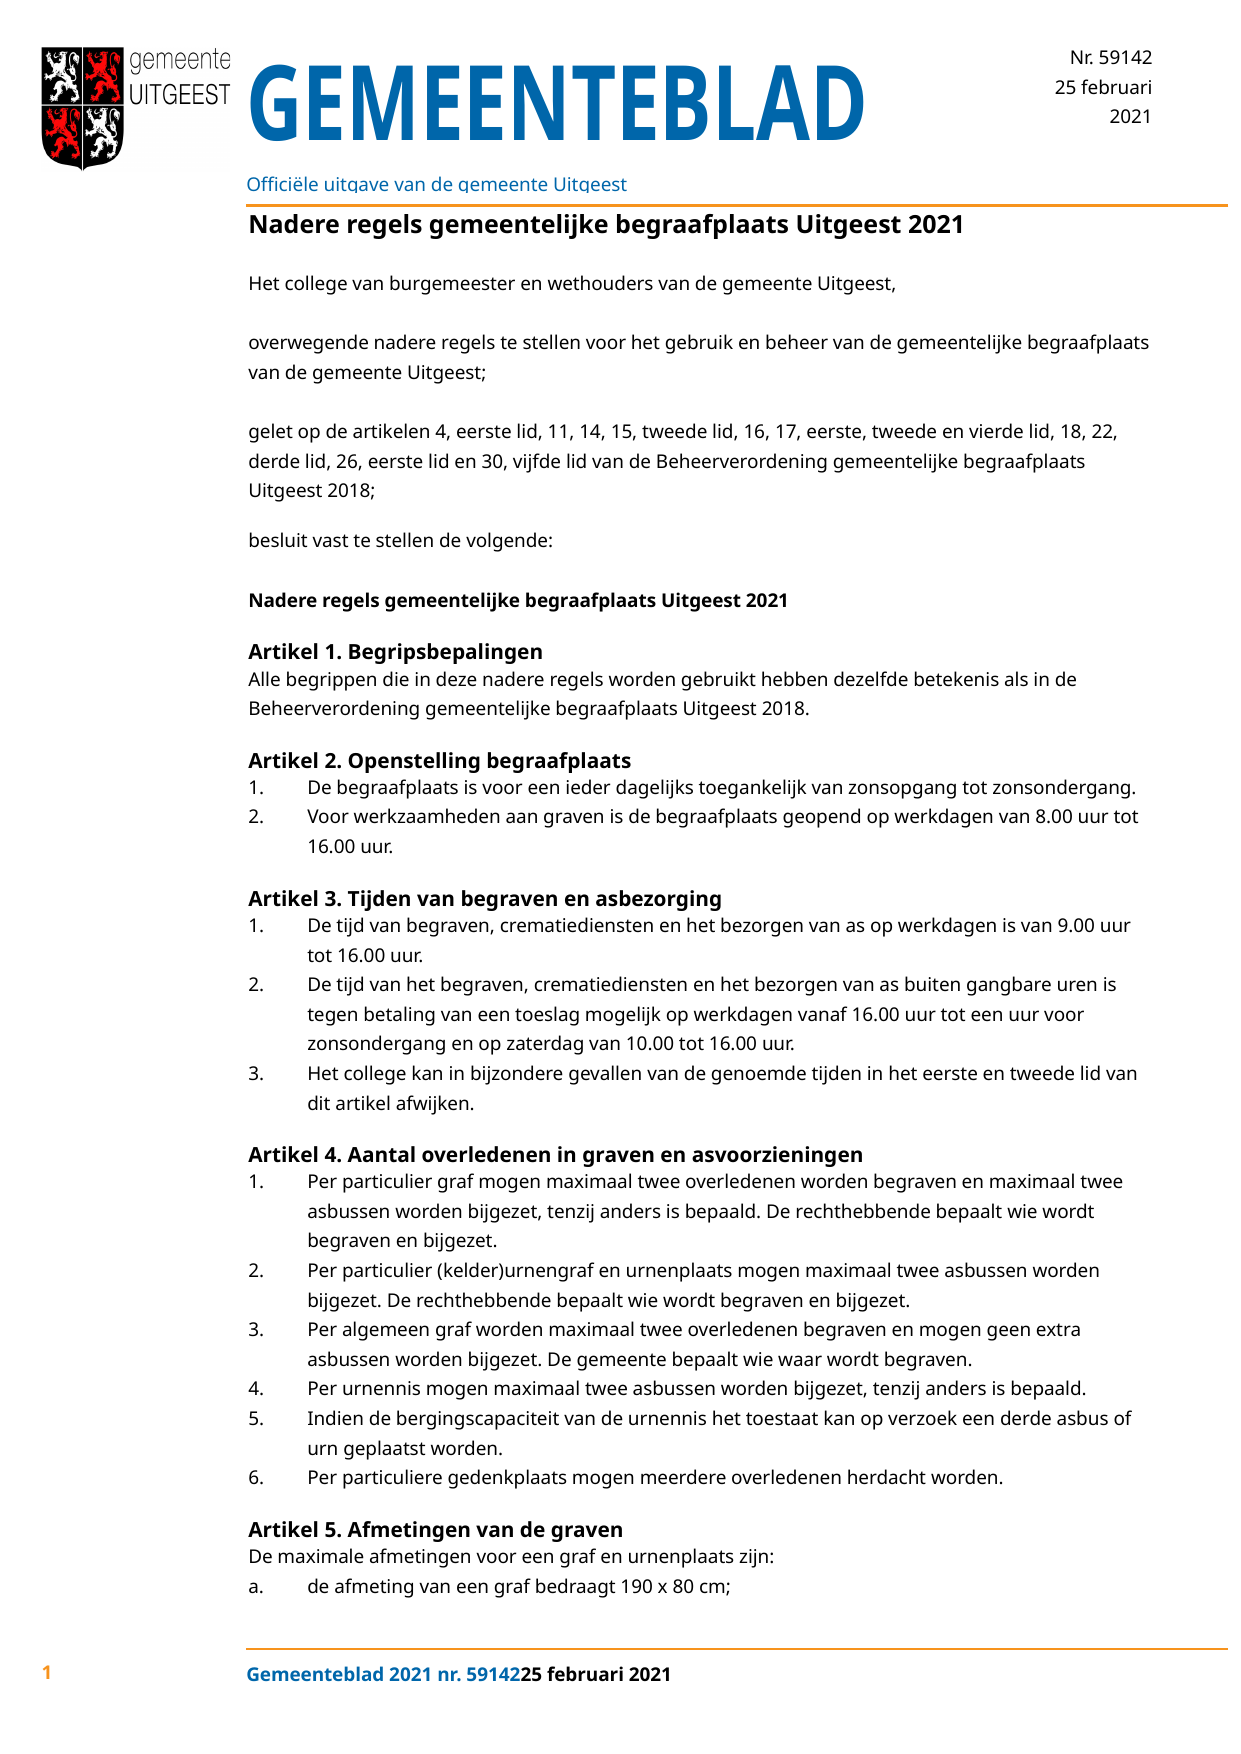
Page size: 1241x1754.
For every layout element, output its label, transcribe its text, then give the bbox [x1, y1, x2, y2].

list Voor werkzaamheden aan graven is de begraafplaats geopend op werkdagen van 8.00 uur tot 16.00 uur. [248, 804, 1152, 859]
text overwegende nadere regels te stellen voor het gebruik en beheer van de gemeentelijke begraafplaats van de gemeente Uitgeest; [248, 329, 1152, 385]
text Alle begrippen die in deze nadere regels worden gebruikt hebben dezelfde betekenis als in de Beheerverordening gemeentelijke begraafplaats Uitgeest 2018. [248, 666, 1152, 721]
list Per particuliere gedenkplaats mogen meerdere overledenen herdacht worden. [248, 1464, 1152, 1490]
text De maximale afmetingen voor een graf en urnenplaats zijn: [248, 1543, 1152, 1569]
list Per urnennis mogen maximaal twee asbussen worden bijgezet, tenzij anders is bepaald. [248, 1376, 1152, 1401]
list De begraafplaats is voor een ieder dagelijks toegankelijk van zonsopgang tot zonsondergang. [248, 774, 1152, 800]
text besluit vast te stellen de volgende: [248, 528, 1152, 553]
text Artikel 5. Afmetingen van de graven [248, 1515, 1152, 1543]
text Artikel 4. Aantal overledenen in graven en asvoorzieningen [248, 1140, 1152, 1168]
text Artikel 3. Tijden van begraven en asbezorging [248, 884, 1152, 912]
list Per algemeen graf worden maximaal twee overledenen begraven en mogen geen extra asbussen worden bijgezet. De gemeente bepaalt wie waar wordt begraven. [248, 1316, 1152, 1372]
list Het college kan in bijzondere gevallen van de genoemde tijden in het eerste en tweede lid van dit artikel afwijken. [248, 1060, 1152, 1115]
picture [41, 47, 231, 172]
text Artikel 2. Openstelling begraafplaats [248, 746, 1152, 774]
list Indien de bergingscapaciteit van de urnennis het toestaat kan op verzoek een derde asbus of urn geplaatst worden. [248, 1405, 1152, 1461]
list de afmeting van een graf bedraagt 190 x 80 cm; [248, 1573, 1152, 1598]
list De tijd van begraven, crematiediensten en het bezorgen van as op werkdagen is van 9.00 uur tot 16.00 uur. [248, 912, 1152, 967]
text Nadere regels gemeentelijke begraafplaats Uitgeest 2021 [248, 207, 1152, 241]
list Per particulier (kelder)urnengraf en urnenplaats mogen maximaal twee asbussen worden bijgezet. De rechthebbende bepaalt wie wordt begraven en bijgezet. [248, 1257, 1152, 1313]
list Per particulier graf mogen maximaal twee overledenen worden begraven en maximaal twee asbussen worden bijgezet, tenzij anders is bepaald. De rechthebbende bepaalt wie wordt begraven en bijgezet. [248, 1168, 1152, 1253]
text gelet op de artikelen 4, eerste lid, 11, 14, 15, tweede lid, 16, 17, eerste, tweede en vierde lid, 18, 22, derde lid, 26, eerste lid en 30, vijfde lid van de Beheerverordening gemeentelijke begraafplaats Uitgeest 2018; [248, 418, 1152, 503]
text Nadere regels gemeentelijke begraafplaats Uitgeest 2021 [248, 587, 1152, 613]
text Het college van burgemeester en wethouders van de gemeente Uitgeest, [248, 270, 1152, 296]
text Artikel 1. Begripsbepalingen [248, 637, 1152, 666]
list De tijd van het begraven, crematiediensten en het bezorgen van as buiten gangbare uren is tegen betaling van een toeslag mogelijk op werkdagen vanaf 16.00 uur tot een uur voor zonsondergang en op zaterdag van 10.00 tot 16.00 uur. [248, 971, 1152, 1056]
